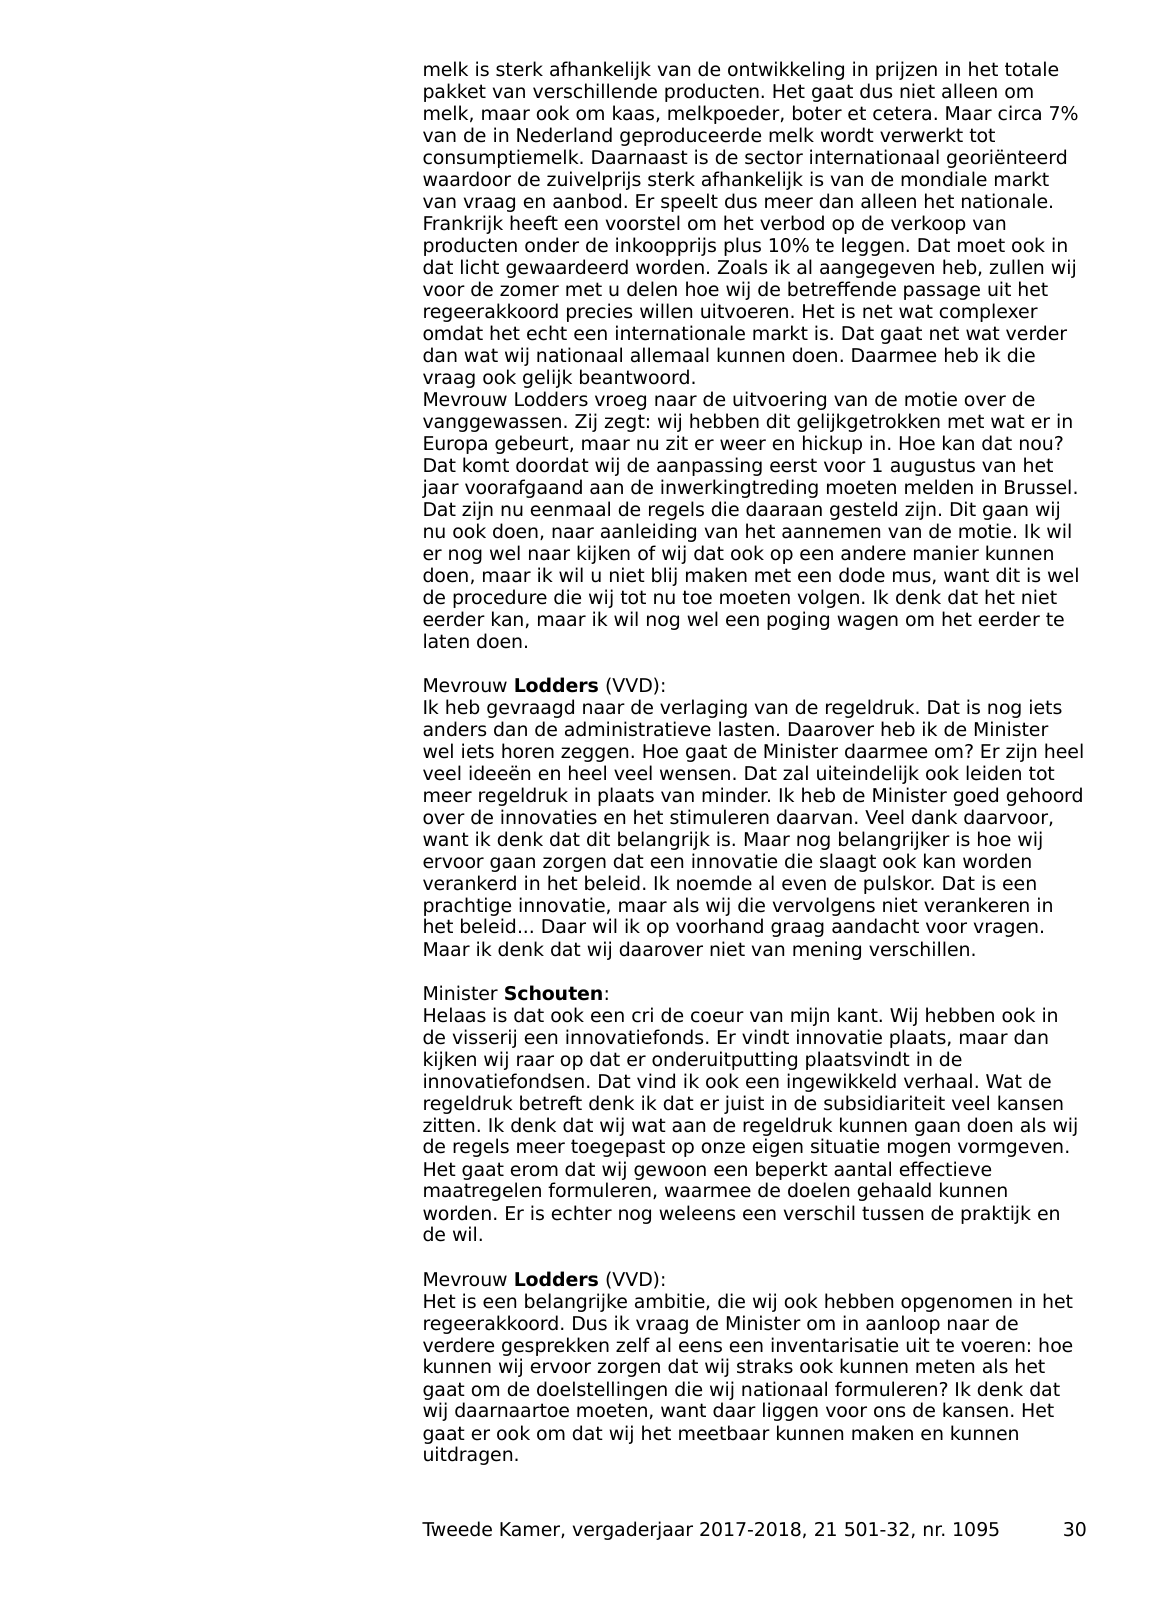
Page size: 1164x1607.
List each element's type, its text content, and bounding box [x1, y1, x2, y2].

text Minister Schouten: [422, 983, 1087, 1004]
text Het is een belangrijke ambitie, die wij ook hebben opgenomen in het regeerakkoord. Dus ik vraag de Minister om in aanloop naar de verdere gesprekken zelf al eens een inventarisatie uit te voeren: hoe kunnen wij ervoor zorgen dat wij straks ook kunnen meten als het gaat om de doelstellingen die wij nationaal formuleren? Ik denk dat wij daarnaartoe moeten, want daar liggen voor ons de kansen. Het gaat er ook om dat wij het meetbaar kunnen maken en kunnen uitdragen. [422, 1291, 1087, 1466]
text Mevrouw Lodders (VVD): [422, 675, 1087, 697]
text Mevrouw Lodders vroeg naar de uitvoering van de motie over de vanggewassen. Zij zegt: wij hebben dit gelijkgetrokken met wat er in Europa gebeurt, maar nu zit er weer en hickup in. Hoe kan dat nou? Dat komt doordat wij de aanpassing eerst voor 1 augustus van het jaar voorafgaand aan de inwerkingtreding moeten melden in Brussel. Dat zijn nu eenmaal de regels die daaraan gesteld zijn. Dit gaan wij nu ook doen, naar aanleiding van het aannemen van de motie. Ik wil er nog wel naar kijken of wij dat ook op een andere manier kunnen doen, maar ik wil u niet blij maken met een dode mus, want dit is wel de procedure die wij tot nu toe moeten volgen. Ik denk dat het niet eerder kan, maar ik wil nog wel een poging wagen om het eerder te laten doen. [422, 389, 1087, 652]
text Helaas is dat ook een cri de coeur van mijn kant. Wij hebben ook in de visserij een innovatiefonds. Er vindt innovatie plaats, maar dan kijken wij raar op dat er onderuitputting plaatsvindt in de innovatiefondsen. Dat vind ik ook een ingewikkeld verhaal. Wat de regeldruk betreft denk ik dat er juist in de subsidiariteit veel kansen zitten. Ik denk dat wij wat aan de regeldruk kunnen gaan doen als wij de regels meer toegepast op onze eigen situatie mogen vormgeven. Het gaat erom dat wij gewoon een beperkt aantal effectieve maatregelen formuleren, waarmee de doelen gehaald kunnen worden. Er is echter nog weleens een verschil tussen de praktijk en de wil. [422, 1004, 1087, 1246]
text melk is sterk afhankelijk van de ontwikkeling in prijzen in het totale pakket van verschillende producten. Het gaat dus niet alleen om melk, maar ook om kaas, melkpoeder, boter et cetera. Maar circa 7% van de in Nederland geproduceerde melk wordt verwerkt tot consumptiemelk. Daarnaast is de sector internationaal georiënteerd waardoor de zuivelprijs sterk afhankelijk is van de mondiale markt van vraag en aanbod. Er speelt dus meer dan alleen het nationale. Frankrijk heeft een voorstel om het verbod op de verkoop van producten onder de inkoopprijs plus 10% te leggen. Dat moet ook in dat licht gewaardeerd worden. Zoals ik al aangegeven heb, zullen wij voor de zomer met u delen hoe wij de betreffende passage uit het regeerakkoord precies willen uitvoeren. Het is net wat complexer omdat het echt een internationale markt is. Dat gaat net wat verder dan wat wij nationaal allemaal kunnen doen. Daarmee heb ik die vraag ook gelijk beantwoord. [422, 59, 1087, 389]
text Ik heb gevraagd naar de verlaging van de regeldruk. Dat is nog iets anders dan de administratieve lasten. Daarover heb ik de Minister wel iets horen zeggen. Hoe gaat de Minister daarmee om? Er zijn heel veel ideeën en heel veel wensen. Dat zal uiteindelijk ook leiden tot meer regeldruk in plaats van minder. Ik heb de Minister goed gehoord over de innovaties en het stimuleren daarvan. Veel dank daarvoor, want ik denk dat dit belangrijk is. Maar nog belangrijker is hoe wij ervoor gaan zorgen dat een innovatie die slaagt ook kan worden verankerd in het beleid. Ik noemde al even de pulskor. Dat is een prachtige innovatie, maar als wij die vervolgens niet verankeren in het beleid... Daar wil ik op voorhand graag aandacht voor vragen. Maar ik denk dat wij daarover niet van mening verschillen. [422, 697, 1087, 960]
text Mevrouw Lodders (VVD): [422, 1268, 1087, 1291]
